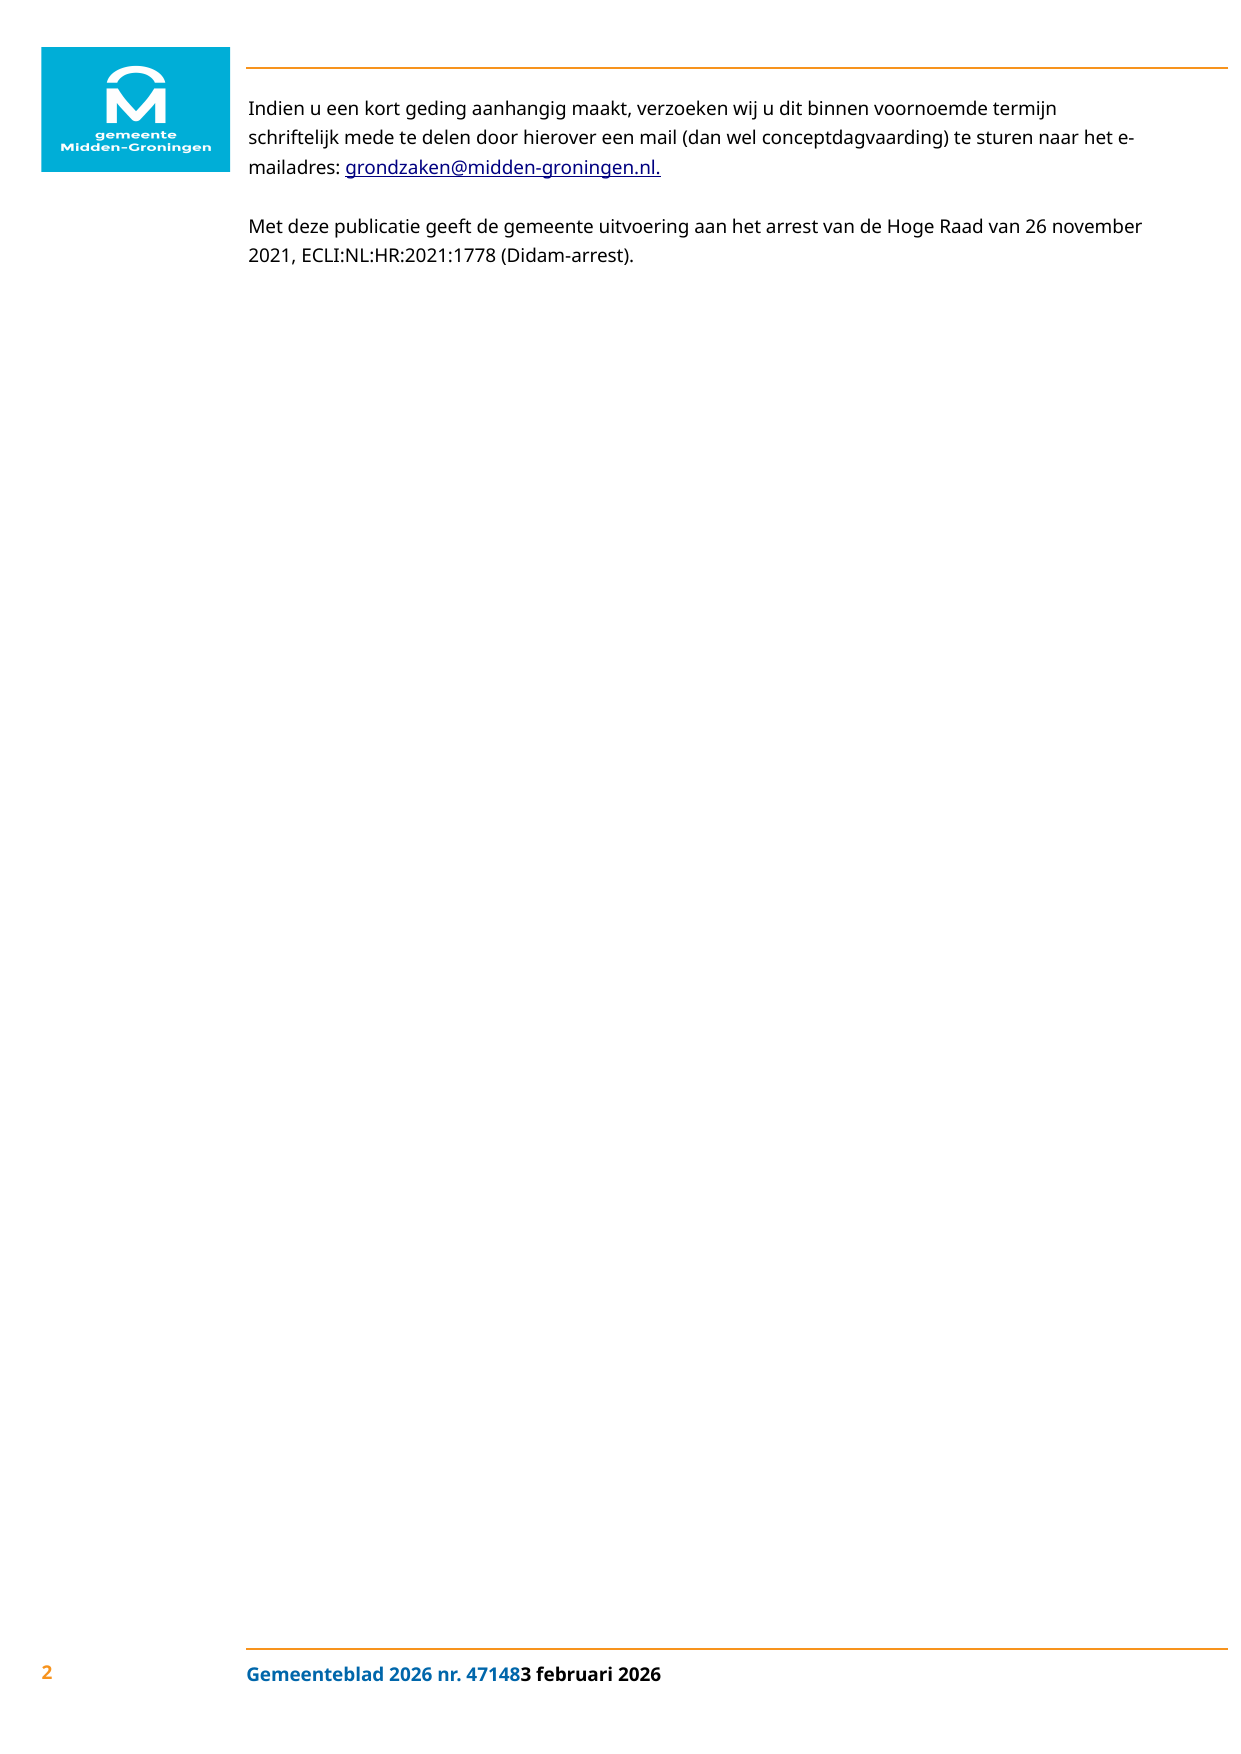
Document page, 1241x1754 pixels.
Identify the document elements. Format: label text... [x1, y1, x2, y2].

picture [108, 66, 164, 82]
picture [107, 89, 165, 122]
text Met deze publicatie geeft de gemeente uitvoering aan het arrest van de Hoge Raad van 26 november 2021, ECLI:NL:HR:2021:1778 (Didam-arrest). [248, 213, 1152, 268]
picture [184, 146, 190, 153]
text Indien u een kort geding aanhangig maakt, verzoeken wij u dit binnen voornoemde termijn schriftelijk mede te delen door hierover een mail (dan wel conceptdagvaarding) te sturen naar het e-mailadres: grondzaken@midden-groningen.nl. [248, 95, 1152, 180]
